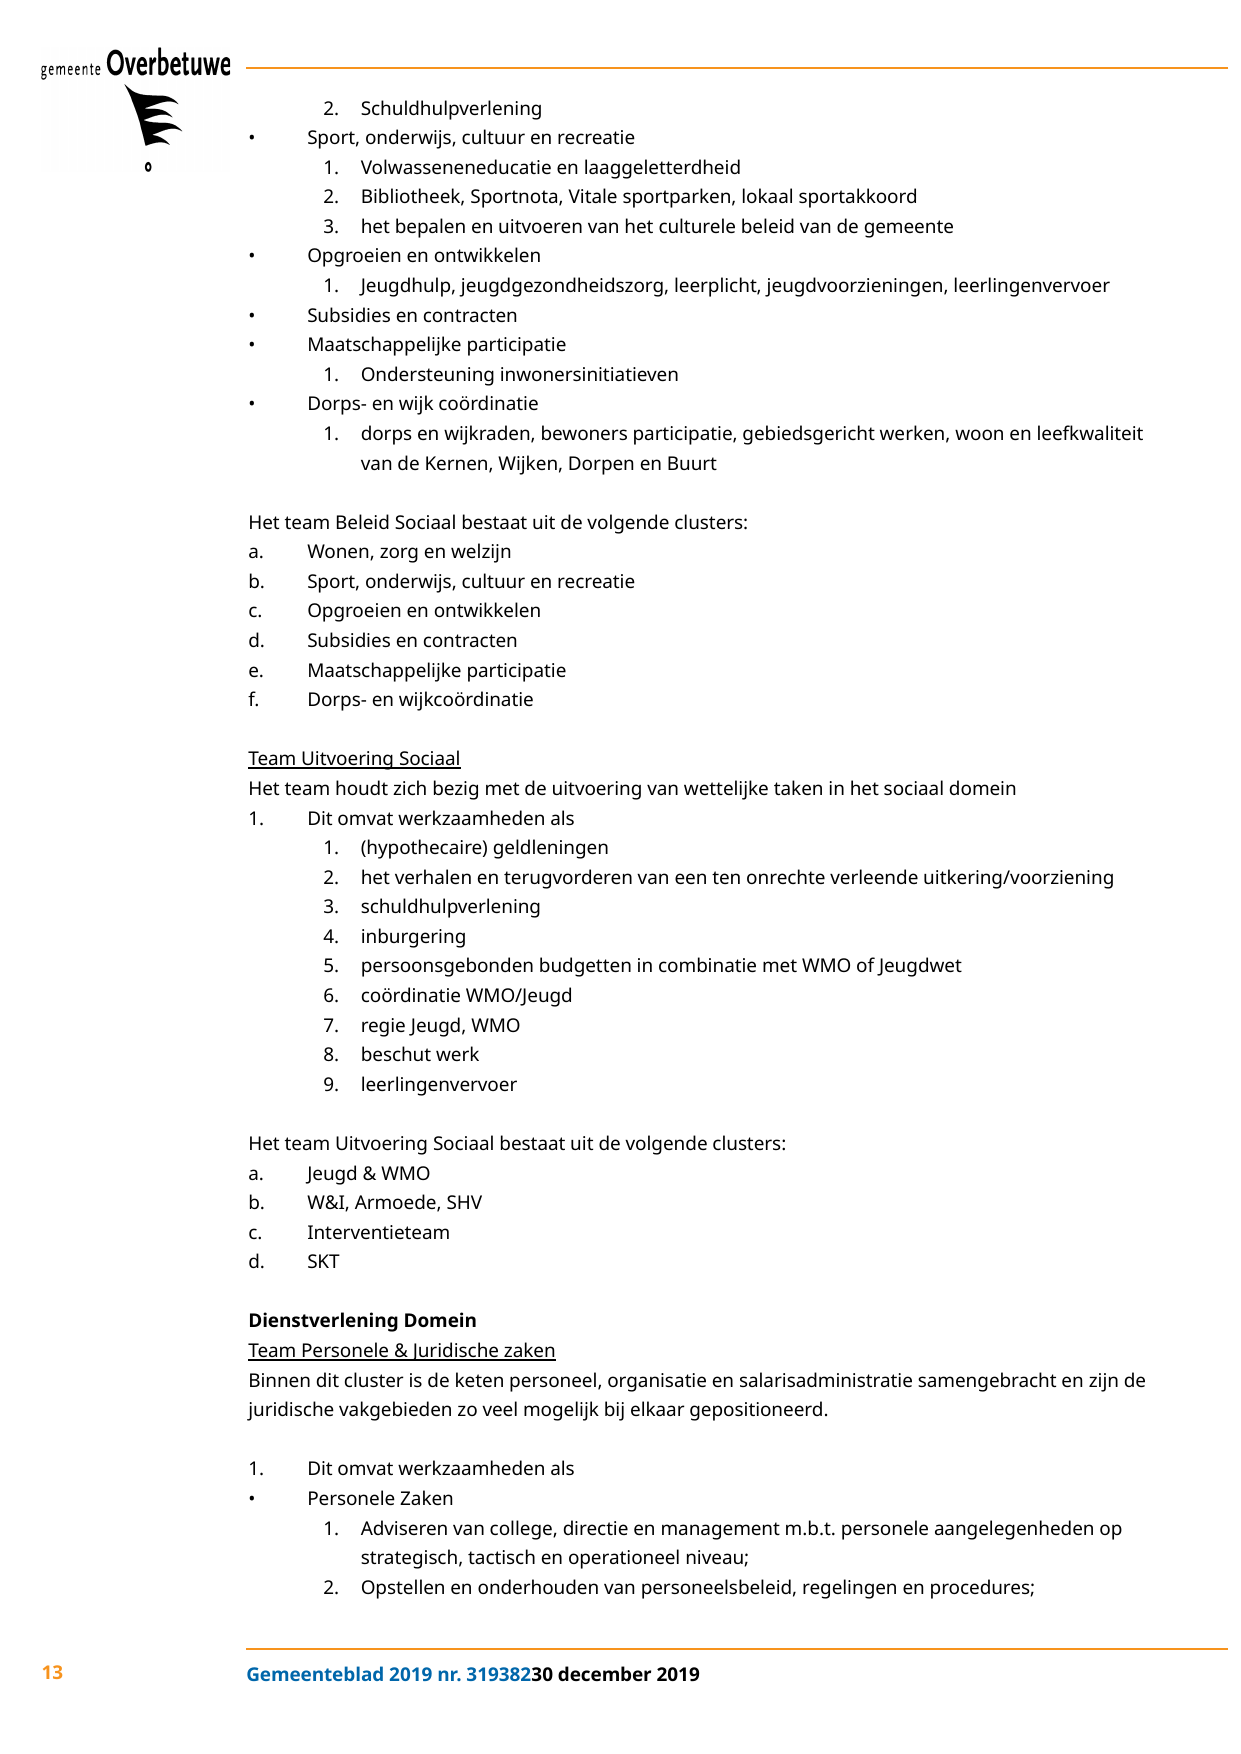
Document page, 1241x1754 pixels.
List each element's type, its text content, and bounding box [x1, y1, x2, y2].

list beschut werk [323, 1041, 1152, 1067]
list Subsidies en contracten [248, 627, 1152, 653]
list Opgroeien en ontwikkelen [248, 598, 1152, 623]
list Sport, onderwijs, cultuur en recreatie [248, 568, 1152, 594]
list Opstellen en onderhouden van personeelsbeleid, regelingen en procedures; [323, 1574, 1152, 1600]
list Interventieteam [248, 1219, 1152, 1245]
list W&I, Armoede, SHV [248, 1189, 1152, 1215]
text Team Uitvoering Sociaal [248, 746, 1152, 771]
picture [41, 47, 231, 172]
list Personele Zaken [248, 1485, 1152, 1511]
list regie Jeugd, WMO [323, 1012, 1152, 1038]
list Jeugd & WMO [248, 1160, 1152, 1186]
list Maatschappelijke participatie [248, 331, 1152, 357]
list Opgroeien en ontwikkelen [248, 243, 1152, 268]
list Dit omvat werkzaamheden als [248, 805, 1152, 831]
list het verhalen en terugvorderen van een ten onrechte verleende uitkering/voorziening [323, 864, 1152, 890]
list coördinatie WMO/Jeugd [323, 982, 1152, 1008]
list Maatschappelijke participatie [248, 657, 1152, 683]
list Ondersteuning inwonersinitiatieven [323, 361, 1152, 387]
list dorps en wijkraden, bewoners participatie, gebiedsgericht werken, woon en leefkwaliteit van de Kernen, Wijken, Dorpen en Buurt [323, 420, 1152, 476]
list Dorps- en wijk coördinatie [248, 391, 1152, 416]
list Volwasseneneducatie en laaggeletterdheid [323, 154, 1152, 180]
list Subsidies en contracten [248, 302, 1152, 328]
text Het team Beleid Sociaal bestaat uit de volgende clusters: [248, 509, 1152, 535]
text Het team houdt zich bezig met de uitvoering van wettelijke taken in het sociaal domein [248, 775, 1152, 801]
list Dorps- en wijkcoördinatie [248, 686, 1152, 712]
list Schuldhulpverlening [323, 95, 1152, 121]
list het bepalen en uitvoeren van het culturele beleid van de gemeente [323, 213, 1152, 239]
list Dit omvat werkzaamheden als [248, 1456, 1152, 1481]
text Het team Uitvoering Sociaal bestaat uit de volgende clusters: [248, 1130, 1152, 1156]
text Dienstverlening Domein [248, 1308, 1152, 1333]
list Jeugdhulp, jeugdgezondheidszorg, leerplicht, jeugdvoorzieningen, leerlingenvervoer [323, 272, 1152, 298]
list Bibliotheek, Sportnota, Vitale sportparken, lokaal sportakkoord [323, 183, 1152, 209]
list inburgering [323, 923, 1152, 949]
list Wonen, zorg en welzijn [248, 538, 1152, 564]
list SKT [248, 1248, 1152, 1274]
list schuldhulpverlening [323, 893, 1152, 919]
list persoonsgebonden budgetten in combinatie met WMO of Jeugdwet [323, 953, 1152, 978]
list leerlingenvervoer [323, 1071, 1152, 1097]
text Team Personele & Juridische zaken [248, 1337, 1152, 1363]
text Binnen dit cluster is de keten personeel, organisatie en salarisadministratie samengebracht en zijn de juridische vakgebieden zo veel mogelijk bij elkaar gepositioneerd. [248, 1367, 1152, 1422]
list Sport, onderwijs, cultuur en recreatie [248, 124, 1152, 150]
list (hypothecaire) geldleningen [323, 834, 1152, 860]
list Adviseren van college, directie en management m.b.t. personele aangelegenheden op strategisch, tactisch en operationeel niveau; [323, 1515, 1152, 1570]
